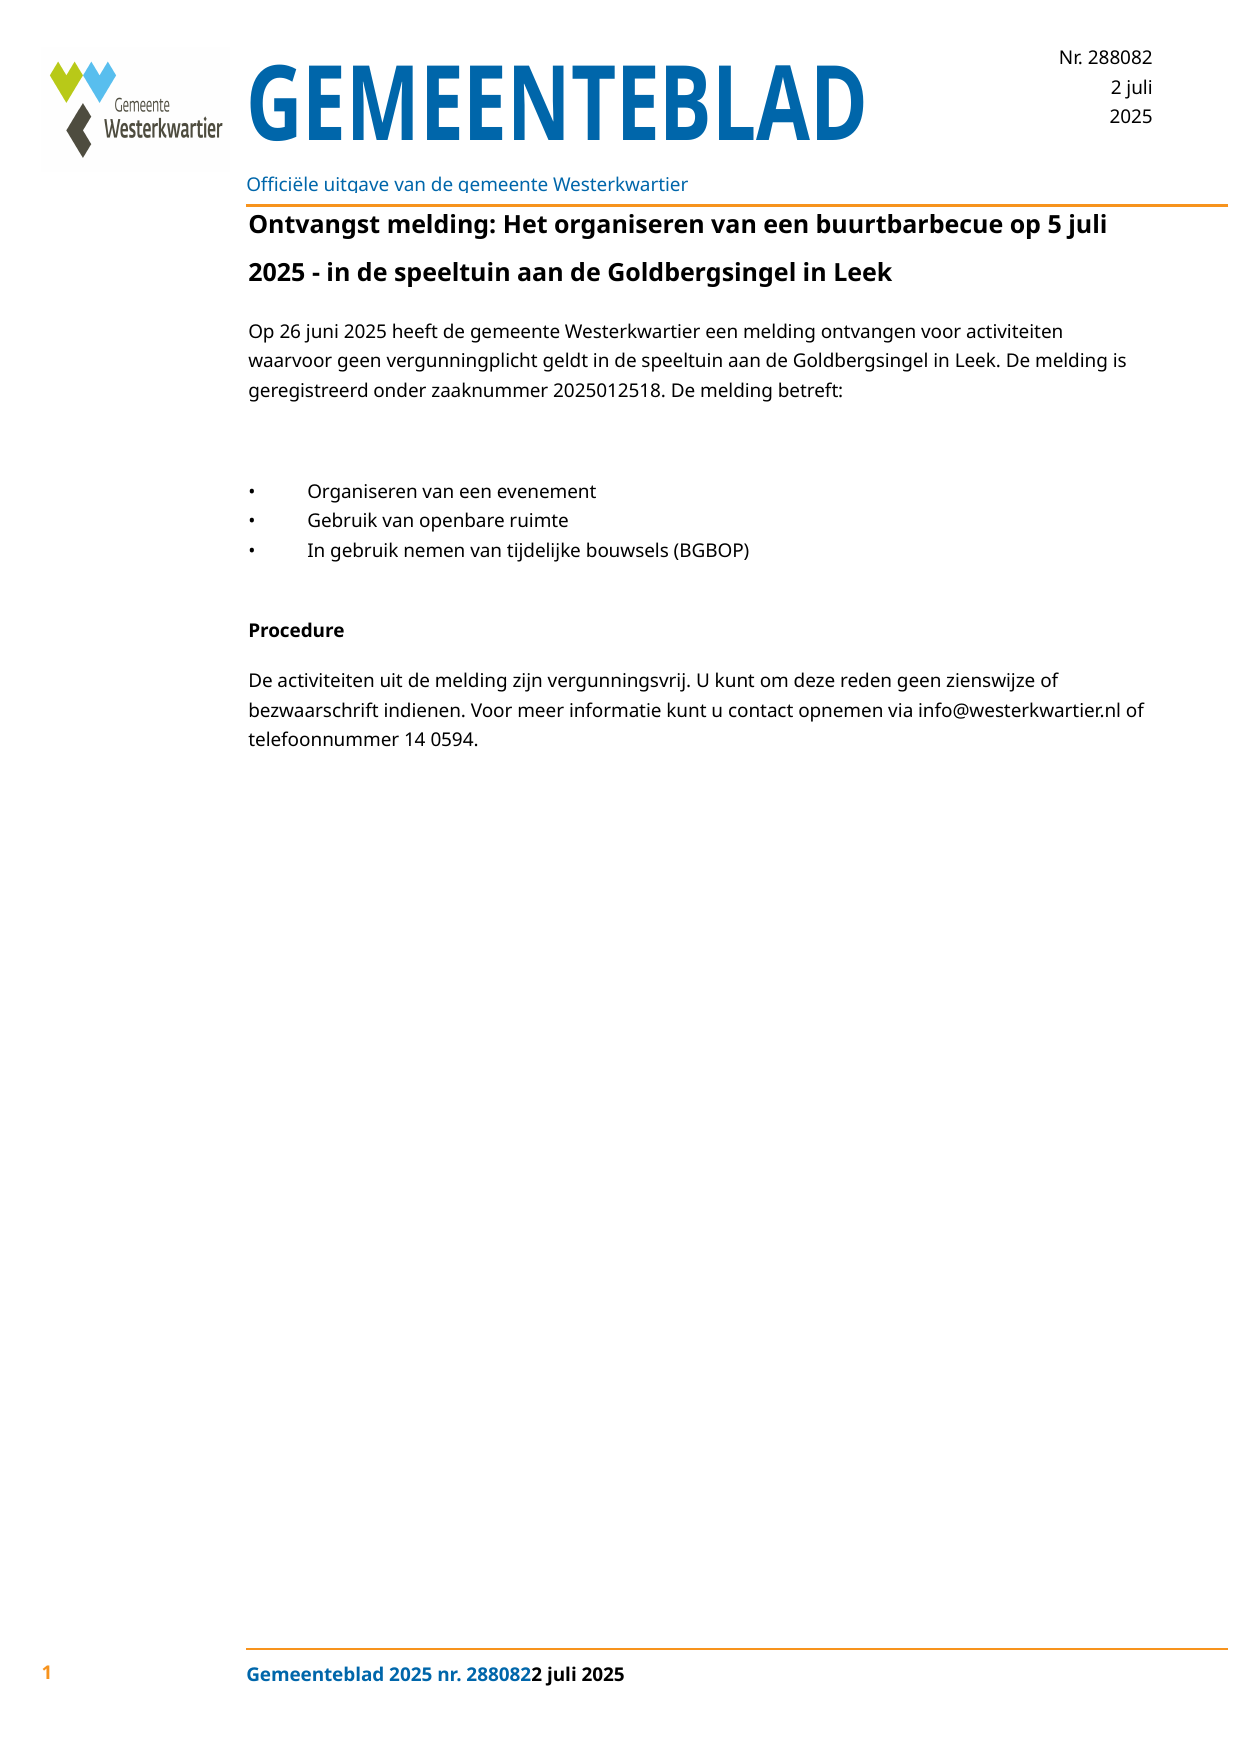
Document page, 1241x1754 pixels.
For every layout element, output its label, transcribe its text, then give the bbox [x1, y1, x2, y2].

text Procedure [248, 617, 1152, 643]
text Op 26 juni 2025 heeft de gemeente Westerkwartier een melding ontvangen voor activiteiten waarvoor geen vergunningplicht geldt in de speeltuin aan de Goldbergsingel in Leek. De melding is geregistreerd onder zaaknummer 2025012518. De melding betreft: [248, 318, 1152, 403]
list In gebruik nemen van tijdelijke bouwsels (BGBOP) [248, 537, 1152, 563]
picture [41, 47, 231, 172]
list Gebruik van openbare ruimte [248, 507, 1152, 533]
text De activiteiten uit de melding zijn vergunningsvrij. U kunt om deze reden geen zienswijze of bezwaarschrift indienen. Voor meer informatie kunt u contact opnemen via info@westerkwartier.nl of telefoonnummer 14 0594. [248, 667, 1152, 752]
text Ontvangst melding: Het organiseren van een buurtbarbecue op 5 juli 2025 - in de speeltuin aan de Goldbergsingel in Leek [248, 207, 1152, 288]
list Organiseren van een evenement [248, 478, 1152, 504]
